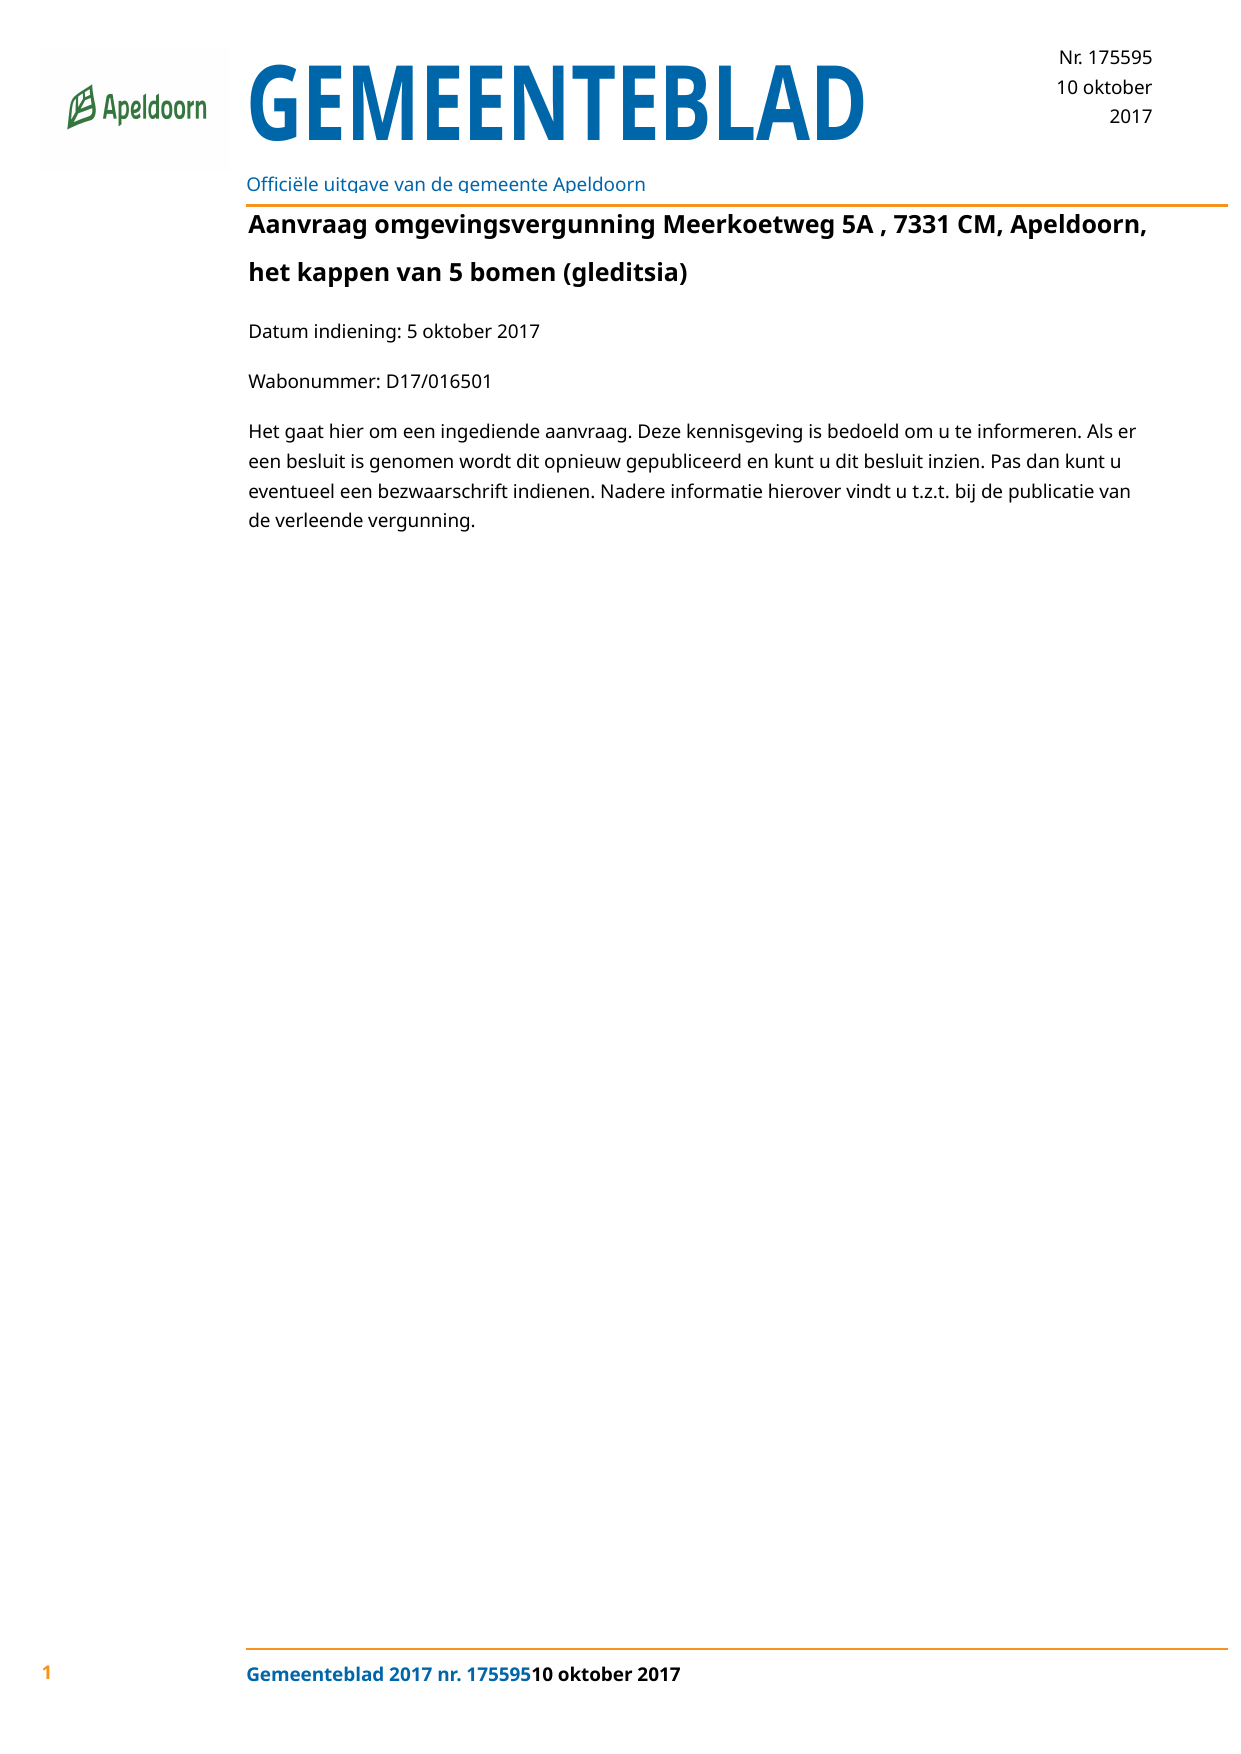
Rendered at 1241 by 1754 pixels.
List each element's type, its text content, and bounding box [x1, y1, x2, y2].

text Het gaat hier om een ingediende aanvraag. Deze kennisgeving is bedoeld om u te informeren. Als er een besluit is genomen wordt dit opnieuw gepubliceerd en kunt u dit besluit inzien. Pas dan kunt u eventueel een bezwaarschrift indienen. Nadere informatie hierover vindt u t.z.t. bij de publicatie van de verleende vergunning. [248, 419, 1152, 533]
picture [41, 47, 231, 172]
text Aanvraag omgevingsvergunning Meerkoetweg 5A , 7331 CM, Apeldoorn, het kappen van 5 bomen (gleditsia) [248, 207, 1152, 288]
text Datum indiening: 5 oktober 2017 [248, 318, 1152, 344]
text Wabonummer: D17/016501 [248, 368, 1152, 394]
